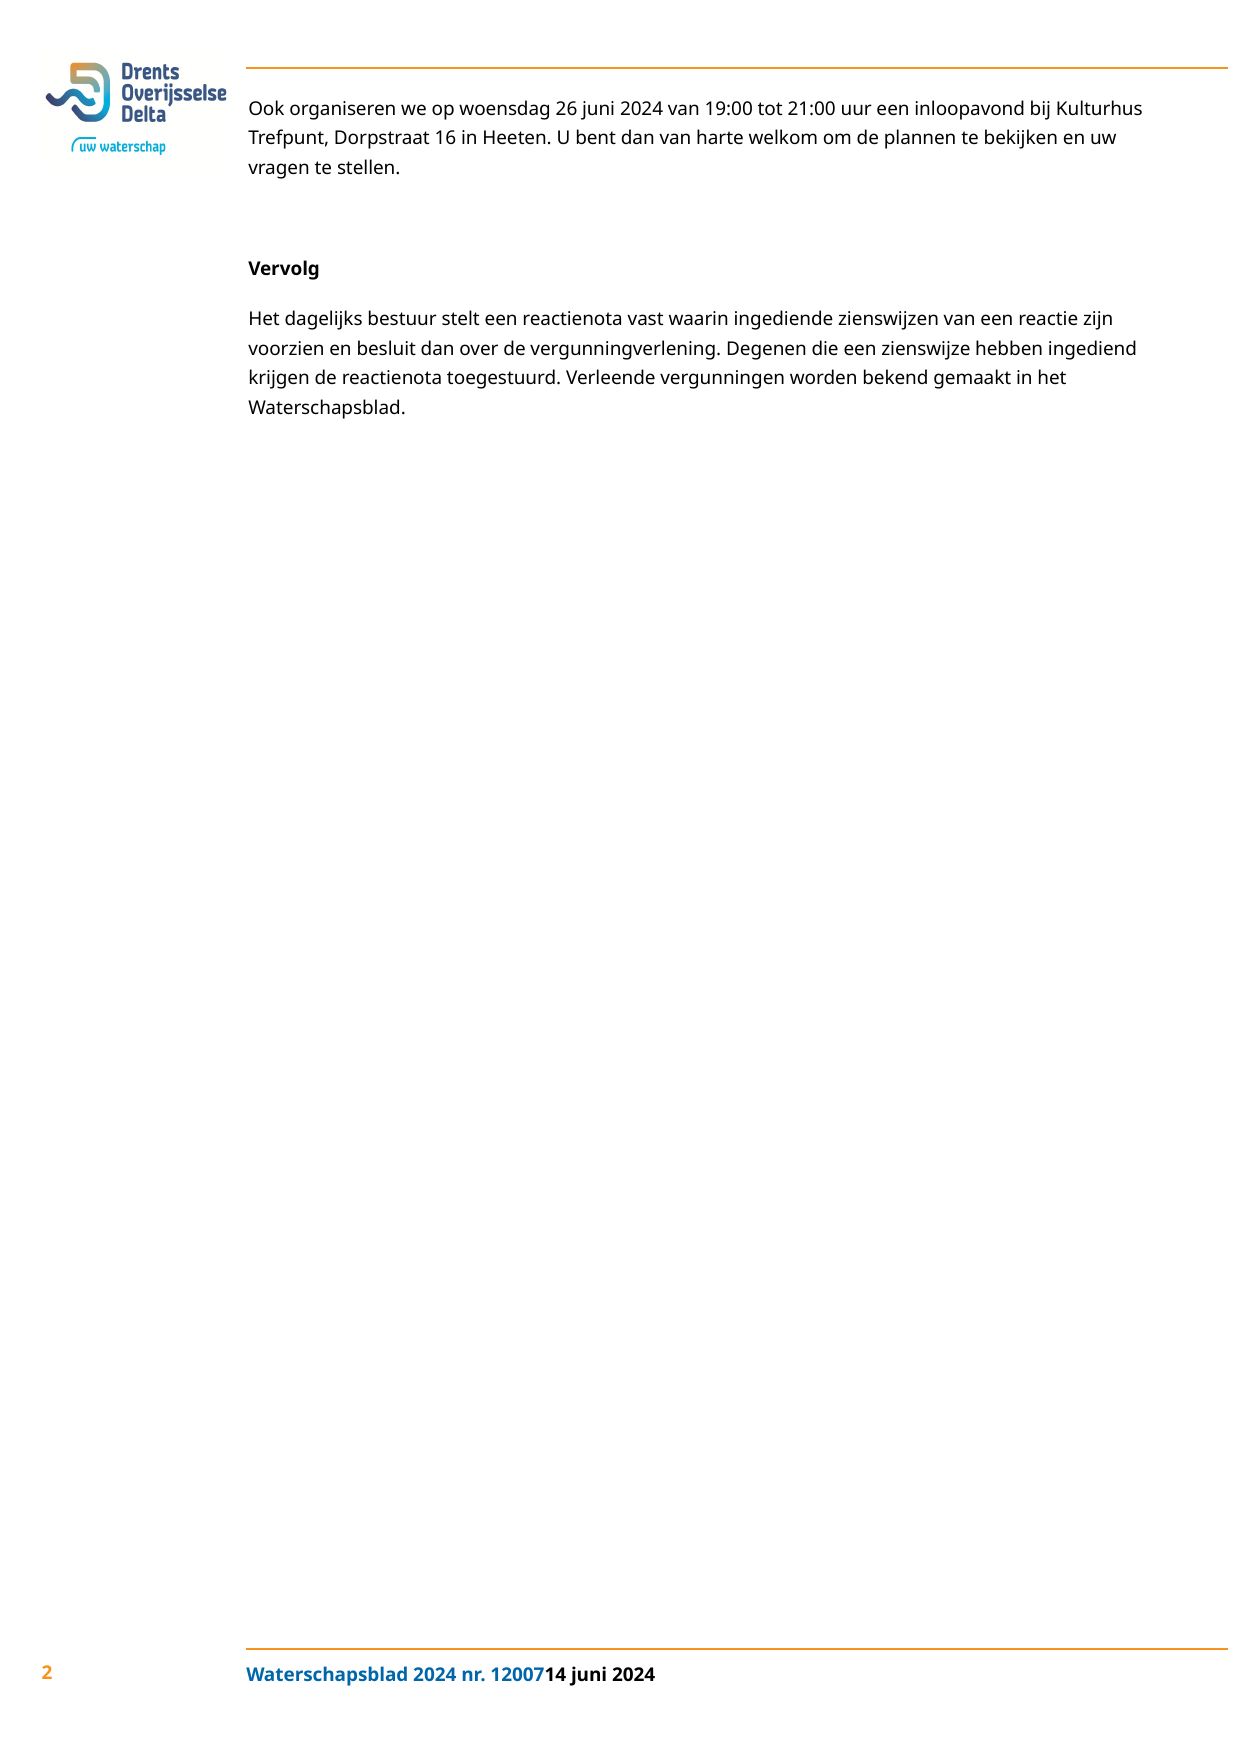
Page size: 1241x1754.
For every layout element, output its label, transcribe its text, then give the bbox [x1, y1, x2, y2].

text Vervolg [248, 255, 1152, 281]
picture [41, 47, 231, 172]
text Het dagelijks bestuur stelt een reactienota vast waarin ingediende zienswijzen van een reactie zijn voorzien en besluit dan over de vergunningverlening. Degenen die een zienswijze hebben ingediend krijgen de reactienota toegestuurd. Verleende vergunningen worden bekend gemaakt in het Waterschapsblad. [248, 305, 1152, 420]
text Ook organiseren we op woensdag 26 juni 2024 van 19:00 tot 21:00 uur een inloopavond bij Kulturhus Trefpunt, Dorpstraat 16 in Heeten. U bent dan van harte welkom om de plannen te bekijken en uw vragen te stellen. [248, 95, 1152, 180]
